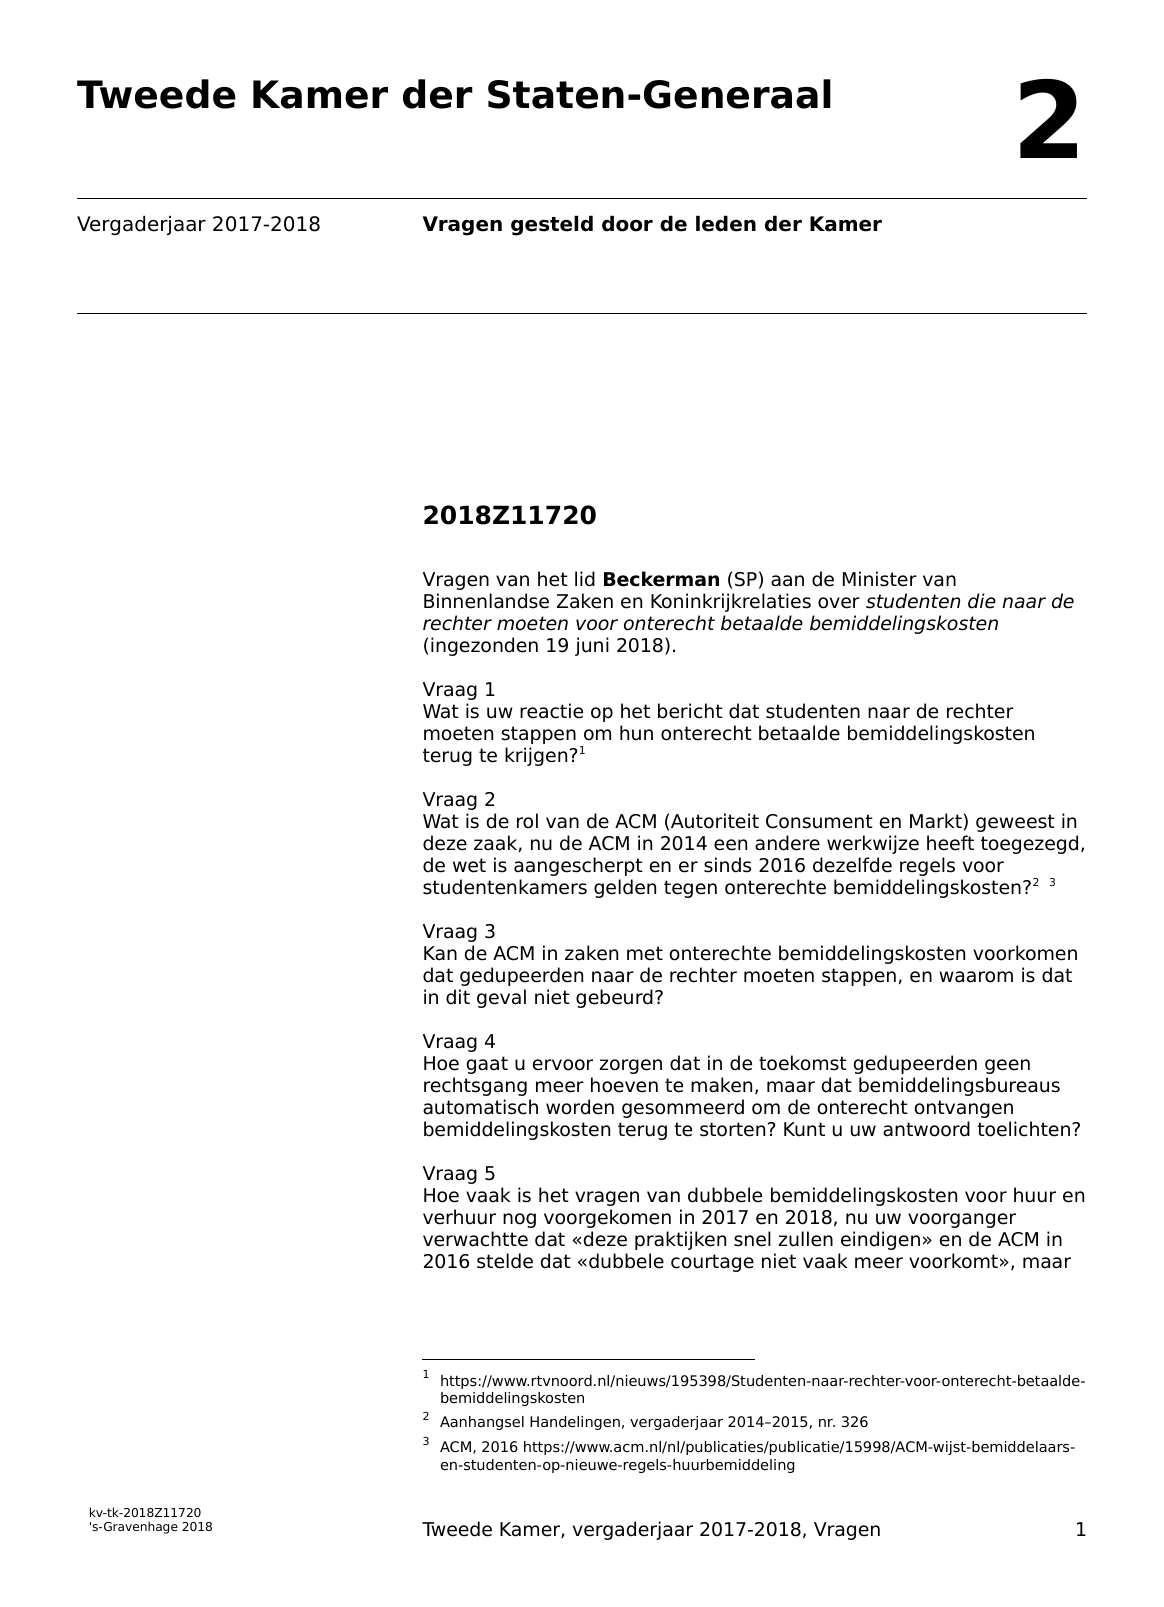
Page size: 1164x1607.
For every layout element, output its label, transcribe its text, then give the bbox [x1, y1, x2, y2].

text Vraag 4 [422, 1031, 1087, 1053]
text Wat is de rol van de ACM (Autoriteit Consument en Markt) geweest in deze zaak, nu de ACM in 2014 een andere werkwijze heeft toegezegd, de wet is aangescherpt en er sinds 2016 dezelfde regels voor studentenkamers gelden tegen onterechte bemiddelingskosten? [422, 811, 1087, 899]
text Vraag 2 [422, 789, 1087, 811]
text https://www.rtvnoord.nl/nieuws/195398/Studenten-naar-rechter-voor-onterecht-betaalde-bemiddelingskosten [422, 1368, 1087, 1407]
text Vraag 1 [422, 679, 1087, 701]
table_header 2 [886, 59, 1087, 198]
text Vraag 5 [422, 1163, 1087, 1185]
text Hoe vaak is het vragen van dubbele bemiddelingskosten voor huur en verhuur nog voorgekomen in 2017 en 2018, nu uw voorganger verwachtte dat «deze praktijken snel zullen eindigen» en de ACM in 2016 stelde dat «dubbele courtage niet vaak meer voorkomt», maar [422, 1185, 1087, 1273]
text Vragen van het lid Beckerman (SP) aan de Minister van Binnenlandse Zaken en Koninkrijkrelaties over studenten die naar de rechter moeten voor onterecht betaalde bemiddelingskosten (ingezonden 19 juni 2018). [422, 569, 1087, 657]
text 2018Z11720 [422, 501, 1087, 531]
text ACM, 2016 https://www.acm.nl/nl/publicaties/publicatie/15998/ACM-wijst-bemiddelaars-en-studenten-op-nieuwe-regels-huurbemiddeling [422, 1435, 1087, 1474]
text kv-tk-2018Z11720 [88, 1506, 323, 1520]
text Kan de ACM in zaken met onterechte bemiddelingskosten voorkomen dat gedupeerden naar de rechter moeten stappen, en waarom is dat in dit geval niet gebeurd? [422, 943, 1087, 1009]
text 's-Gravenhage 2018 [88, 1520, 323, 1534]
text Wat is uw reactie op het bericht dat studenten naar de rechter moeten stappen om hun onterecht betaalde bemiddelingskosten terug te krijgen? [422, 701, 1087, 767]
table_cell Vragen gesteld door de leden der Kamer [422, 199, 1087, 313]
text Aanhangsel Handelingen, vergaderjaar 2014–2015, nr. 326 [422, 1410, 1087, 1432]
table_header Tweede Kamer der Staten-Generaal [77, 59, 886, 198]
table_cell Vergaderjaar 2017-2018 [77, 199, 422, 313]
text Hoe gaat u ervoor zorgen dat in de toekomst gedupeerden geen rechtsgang meer hoeven te maken, maar dat bemiddelingsbureaus automatisch worden gesommeerd om de onterecht ontvangen bemiddelingskosten terug te storten? Kunt u uw antwoord toelichten? [422, 1053, 1087, 1141]
text Vraag 3 [422, 921, 1087, 943]
